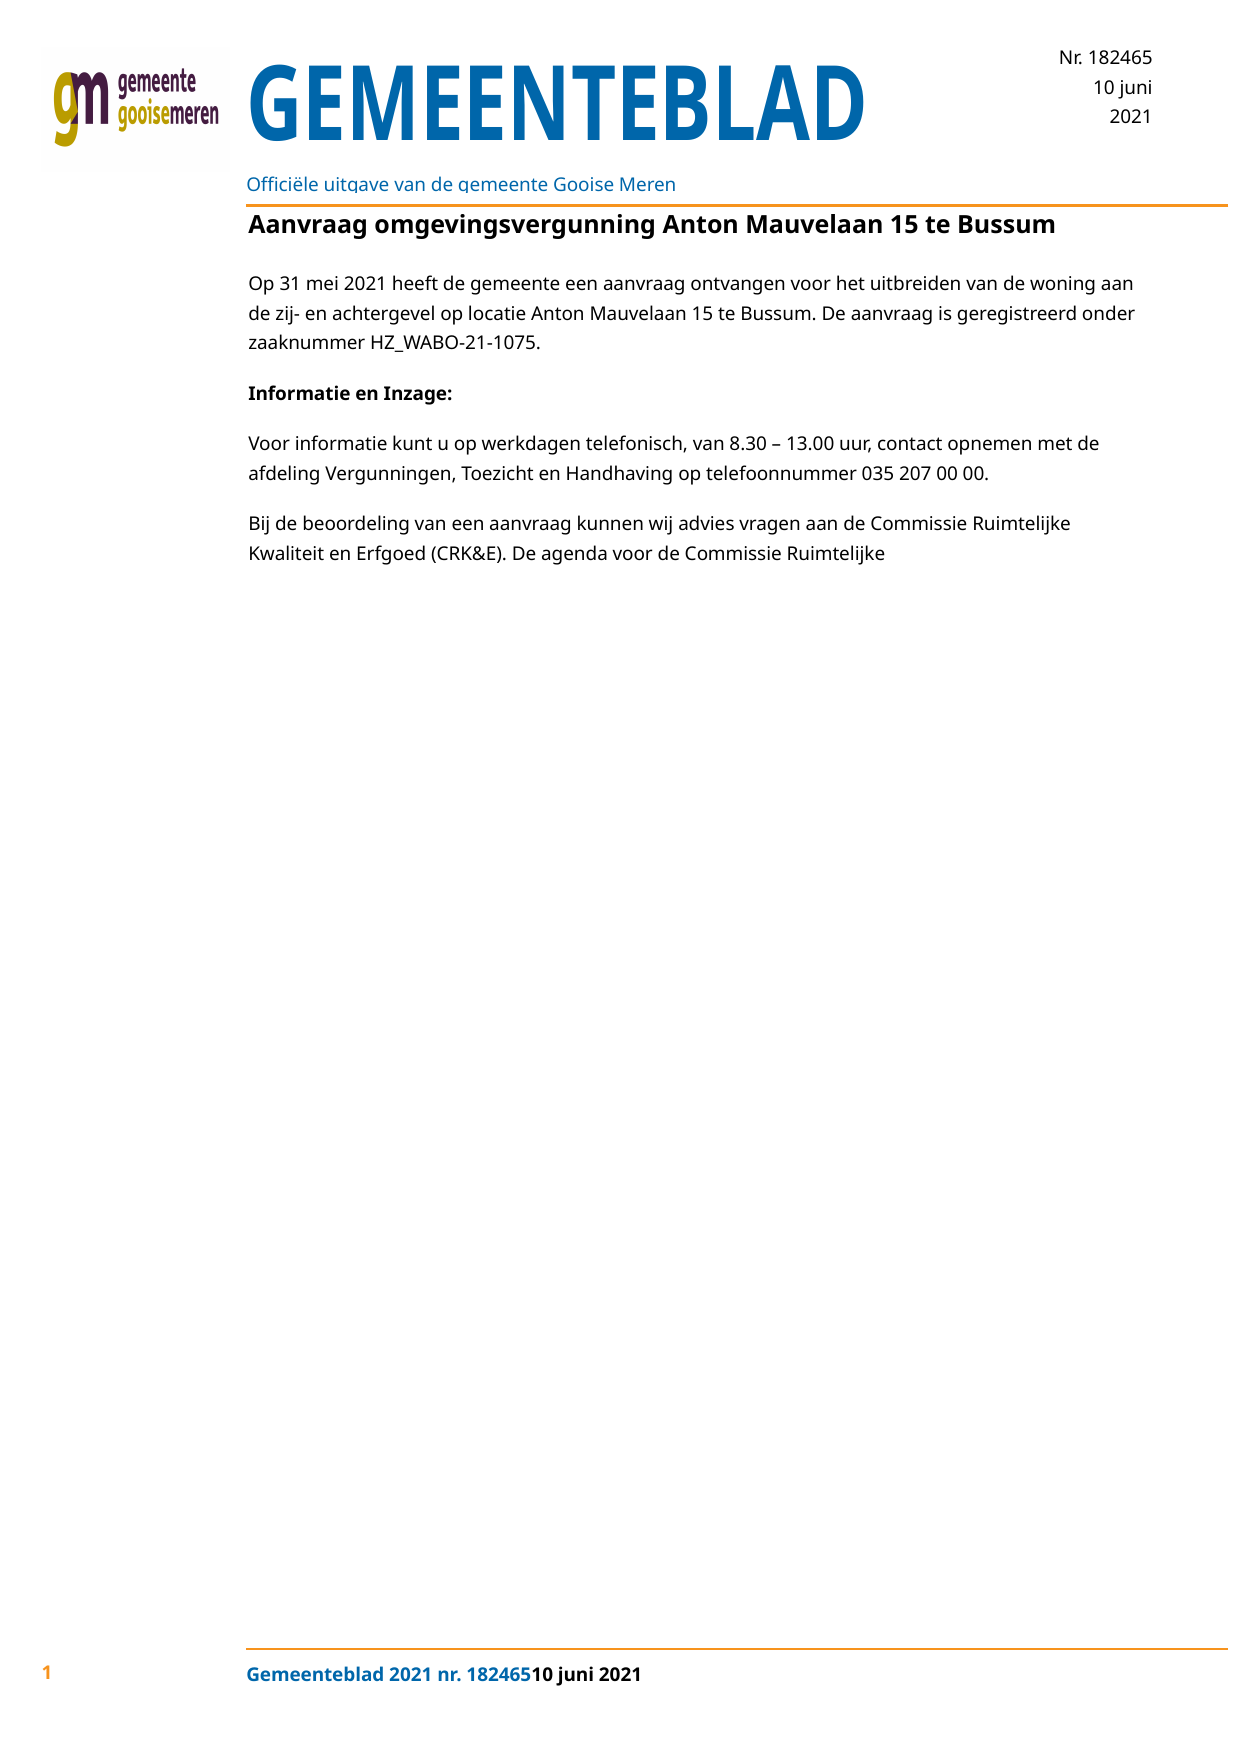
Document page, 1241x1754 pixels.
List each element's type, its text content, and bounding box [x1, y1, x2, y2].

text Bij de beoordeling van een aanvraag kunnen wij advies vragen aan de Commissie Ruimtelijke Kwaliteit en Erfgoed (CRK&E). De agenda voor de Commissie Ruimtelijke [248, 510, 1152, 566]
text Voor informatie kunt u op werkdagen telefonisch, van 8.30 – 13.00 uur, contact opnemen met de afdeling Vergunningen, Toezicht en Handhaving op telefoonnummer 035 207 00 00. [248, 430, 1152, 486]
picture [41, 47, 231, 172]
text Informatie en Inzage: [248, 380, 1152, 406]
text Op 31 mei 2021 heeft de gemeente een aanvraag ontvangen voor het uitbreiden van de woning aan de zij- en achtergevel op locatie Anton Mauvelaan 15 te Bussum. De aanvraag is geregistreerd onder zaaknummer HZ_WABO-21-1075. [248, 270, 1152, 355]
text Aanvraag omgevingsvergunning Anton Mauvelaan 15 te Bussum [248, 207, 1152, 241]
